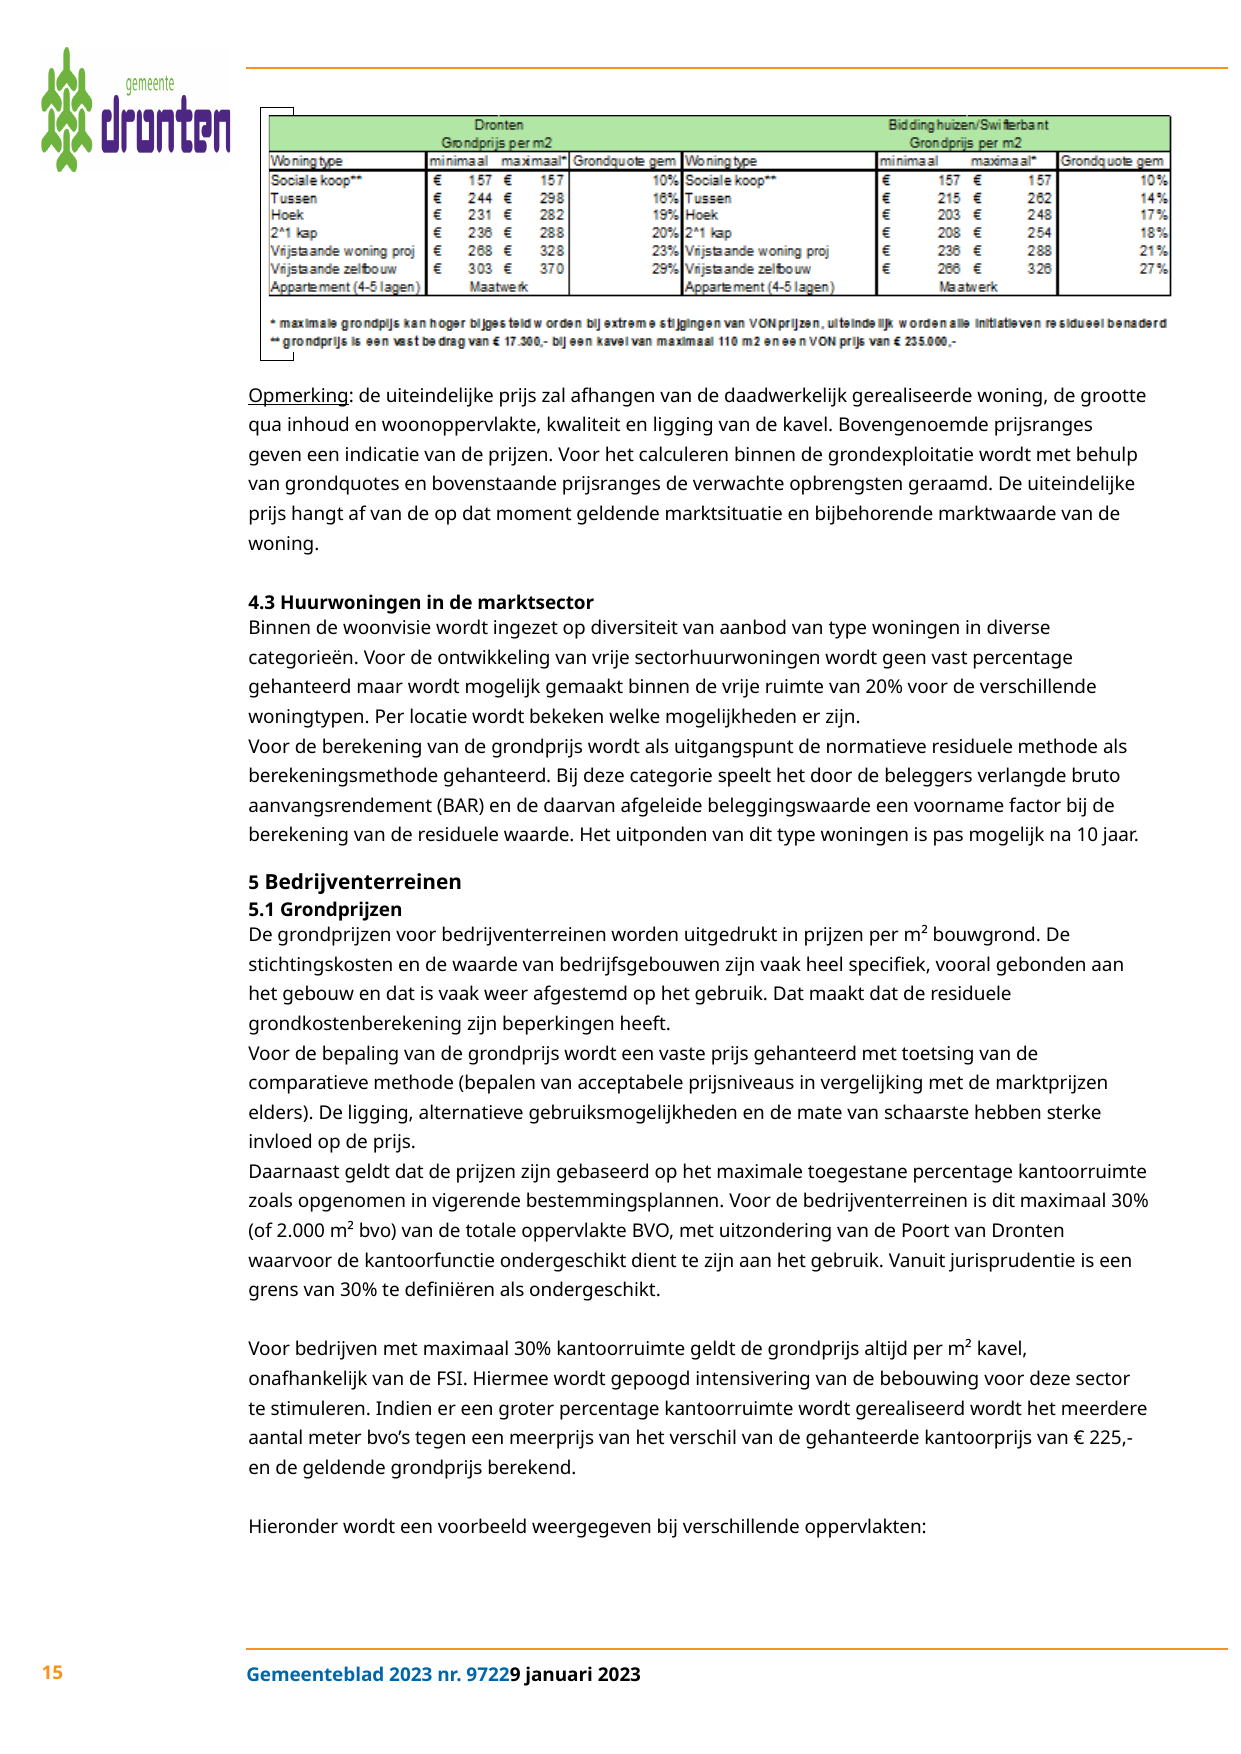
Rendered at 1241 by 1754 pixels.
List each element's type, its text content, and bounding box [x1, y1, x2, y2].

picture [268, 115, 1173, 352]
text 5.1 Grondprijzen [248, 896, 1152, 921]
text 5 Bedrijventerreinen [248, 867, 1152, 896]
text Daarnaast geldt dat de prijzen zijn gebaseerd op het maximale toegestane percentage kantoorruimte zoals opgenomen in vigerende bestemmingsplannen. Voor de bedrijventerreinen is dit maximaal 30% (of 2.000 m² bvo) van de totale oppervlakte BVO, met uitzondering van de Poort van Dronten waarvoor de kantoorfunctie ondergeschikt dient te zijn aan het gebruik. Vanuit jurisprudentie is een grens van 30% te definiëren als ondergeschikt. [248, 1158, 1152, 1302]
text De grondprijzen voor bedrijventerreinen worden uitgedrukt in prijzen per m² bouwgrond. De stichtingskosten en de waarde van bedrijfsgebouwen zijn vaak heel specifiek, vooral gebonden aan het gebouw en dat is vaak weer afgestemd op het gebruik. Dat maakt dat de residuele grondkostenberekening zijn beperkingen heeft. [248, 921, 1152, 1036]
text Voor de bepaling van de grondprijs wordt een vaste prijs gehanteerd met toetsing van de comparatieve methode (bepalen van acceptabele prijsniveaus in vergelijking met de marktprijzen elders). De ligging, alternatieve gebruiksmogelijkheden en de mate van schaarste hebben sterke invloed op de prijs. [248, 1040, 1152, 1154]
picture [41, 47, 231, 172]
text Voor de berekening van de grondprijs wordt als uitgangspunt de normatieve residuele methode als berekeningsmethode gehanteerd. Bij deze categorie speelt het door de beleggers verlangde bruto aanvangsrendement (BAR) en de daarvan afgeleide beleggingswaarde een voorname factor bij de berekening van de residuele waarde. Het uitponden van dit type woningen is pas mogelijk na 10 jaar. [248, 733, 1152, 847]
text Binnen de woonvisie wordt ingezet op diversiteit van aanbod van type woningen in diverse categorieën. Voor de ontwikkeling van vrije sectorhuurwoningen wordt geen vast percentage gehanteerd maar wordt mogelijk gemaakt binnen de vrije ruimte van 20% voor de verschillende woningtypen. Per locatie wordt bekeken welke mogelijkheden er zijn. [248, 614, 1152, 729]
text Voor bedrijven met maximaal 30% kantoorruimte geldt de grondprijs altijd per m² kavel, onafhankelijk van de FSI. Hiermee wordt gepoogd intensivering van de bebouwing voor deze sector te stimuleren. Indien er een groter percentage kantoorruimte wordt gerealiseerd wordt het meerdere aantal meter bvo’s tegen een meerprijs van het verschil van de gehanteerde kantoorprijs van € 225,- en de geldende grondprijs berekend. [248, 1336, 1152, 1480]
text 4.3 Huurwoningen in de marktsector [248, 589, 1152, 614]
text Opmerking: de uiteindelijke prijs zal afhangen van de daadwerkelijk gerealiseerde woning, de grootte qua inhoud en woonoppervlakte, kwaliteit en ligging van de kavel. Bovengenoemde prijsranges geven een indicatie van de prijzen. Voor het calculeren binnen de grondexploitatie wordt met behulp van grondquotes en bovenstaande prijsranges de verwachte opbrengsten geraamd. De uiteindelijke prijs hangt af van de op dat moment geldende marktsituatie en bijbehorende marktwaarde van de woning. [248, 382, 1152, 555]
text Hieronder wordt een voorbeeld weergegeven bij verschillende oppervlakten: [248, 1513, 1152, 1539]
